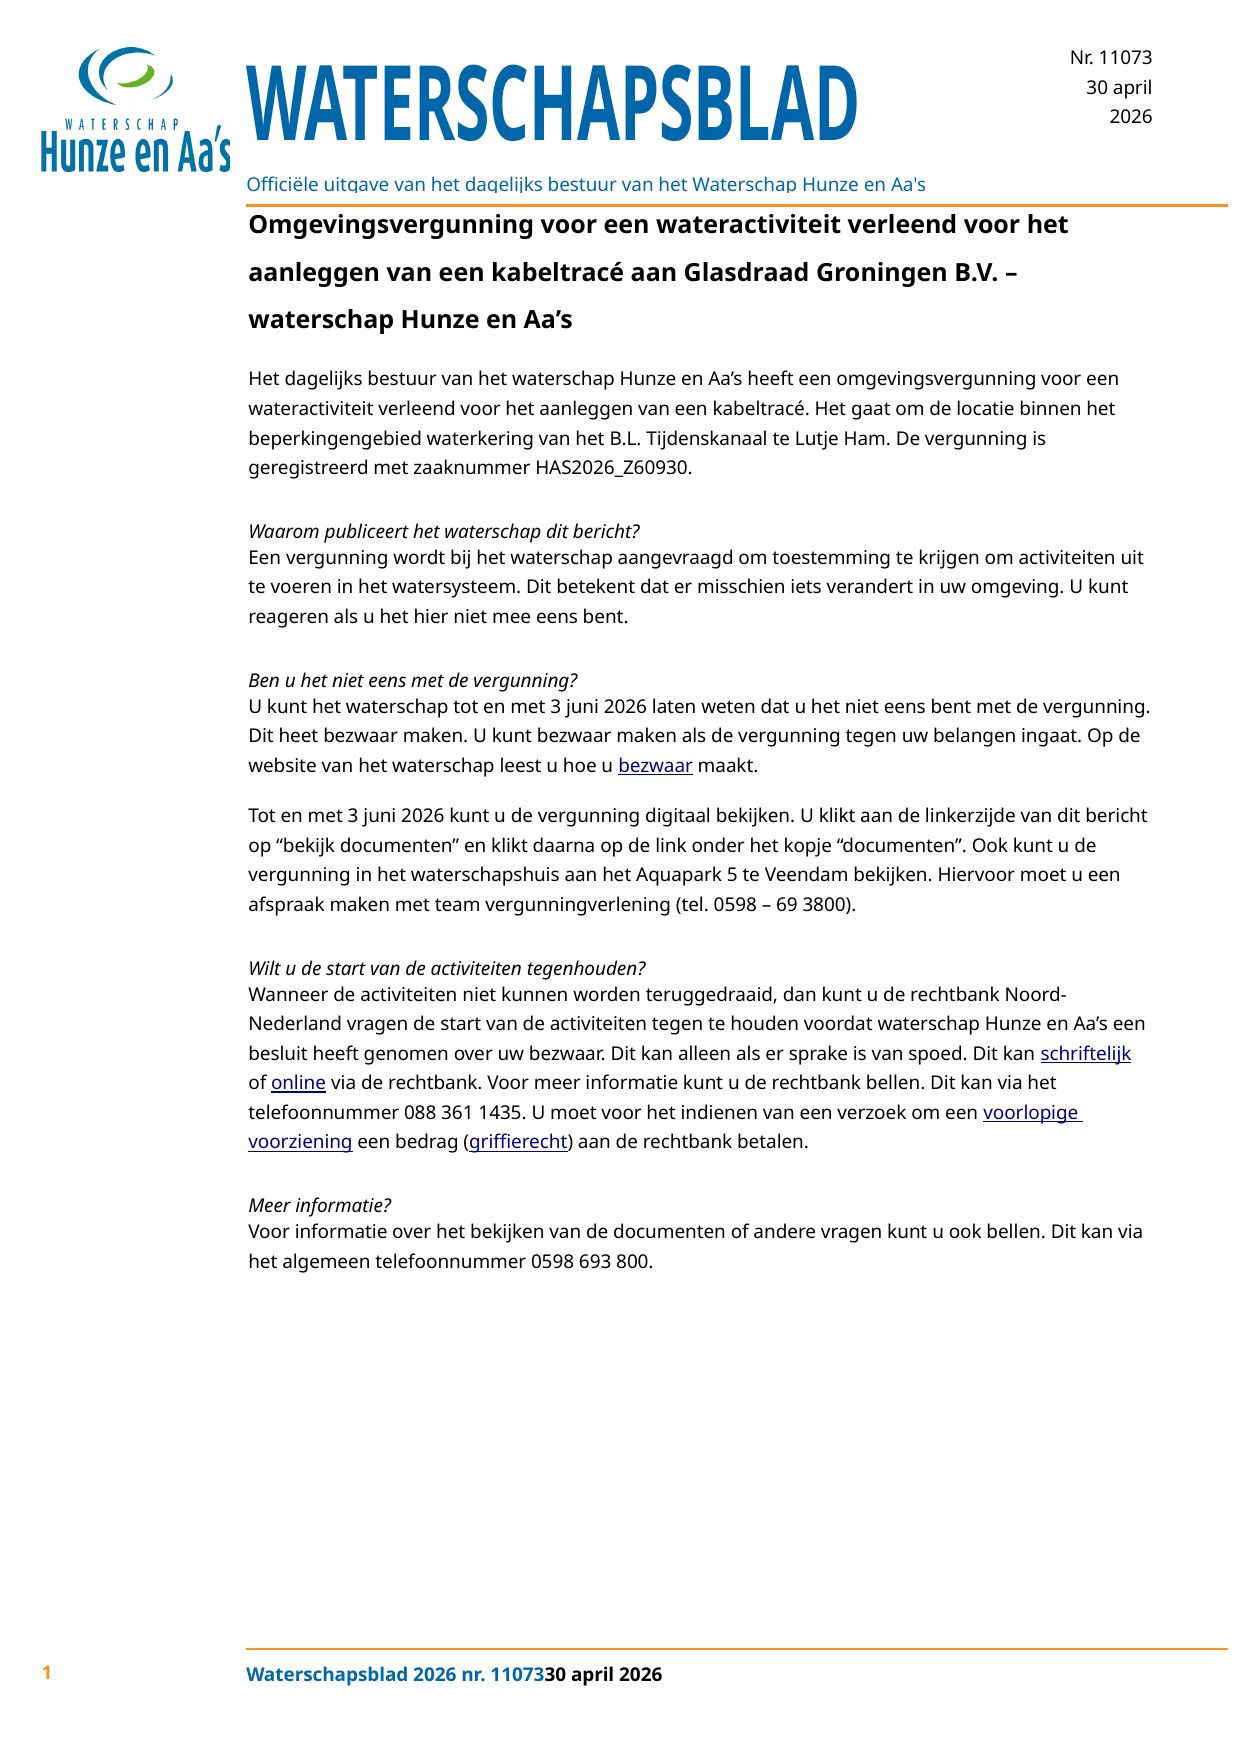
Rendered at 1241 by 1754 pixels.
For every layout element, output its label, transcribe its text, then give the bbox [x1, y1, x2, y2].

text Voor informatie over het bekijken van de documenten of andere vragen kunt u ook bellen. Dit kan via het algemeen telefoonnummer 0598 693 800. [248, 1218, 1152, 1274]
text Wanneer de activiteiten niet kunnen worden teruggedraaid, dan kunt u de rechtbank Noord-Nederland vragen de start van de activiteiten tegen te houden voordat waterschap Hunze en Aa’s een besluit heeft genomen over uw bezwaar. Dit kan alleen als er sprake is van spoed. Dit kan schriftelijk of online via de rechtbank. Voor meer informatie kunt u de rechtbank bellen. Dit kan via het telefoonnummer 088 361 1435. U moet voor het indienen van een verzoek om een voorlopige voorziening een bedrag (griffierecht) aan de rechtbank betalen. [248, 981, 1152, 1154]
text Een vergunning wordt bij het waterschap aangevraagd om toestemming te krijgen om activiteiten uit te voeren in het watersysteem. Dit betekent dat er misschien iets verandert in uw omgeving. U kunt reageren als u het hier niet mee eens bent. [248, 544, 1152, 629]
text Tot en met 3 juni 2026 kunt u de vergunning digitaal bekijken. U klikt aan de linkerzijde van dit bericht op “bekijk documenten” en klikt daarna op de link onder het kopje “documenten”. Ook kunt u de vergunning in het waterschapshuis aan het Aquapark 5 te Veendam bekijken. Hiervoor moet u een afspraak maken met team vergunningverlening (tel. 0598 – 69 3800). [248, 802, 1152, 917]
text Wilt u de start van de activiteiten tegenhouden? [248, 955, 1152, 981]
text Het dagelijks bestuur van het waterschap Hunze en Aa’s heeft een omgevingsvergunning voor een wateractiviteit verleend voor het aanleggen van een kabeltracé. Het gaat om de locatie binnen het beperkingengebied waterkering van het B.L. Tijdenskanaal te Lutje Ham. De vergunning is geregistreerd met zaaknummer HAS2026_Z60930. [248, 366, 1152, 480]
picture [183, 163, 191, 172]
picture [226, 145, 231, 156]
text Waarom publiceert het waterschap dit bericht? [248, 518, 1152, 544]
text Ben u het niet eens met de vergunning? [248, 667, 1152, 693]
text Meer informatie? [248, 1193, 1152, 1218]
picture [41, 47, 231, 172]
text Omgevingsvergunning voor een wateractiviteit verleend voor het aanleggen van een kabeltracé aan Glasdraad Groningen B.V. – waterschap Hunze en Aa’s [248, 207, 1152, 336]
text U kunt het waterschap tot en met 3 juni 2026 laten weten dat u het niet eens bent met de vergunning. Dit heet bezwaar maken. U kunt bezwaar maken als de vergunning tegen uw belangen ingaat. Op de website van het waterschap leest u hoe u bezwaar maakt. [248, 693, 1152, 778]
picture [47, 154, 51, 172]
